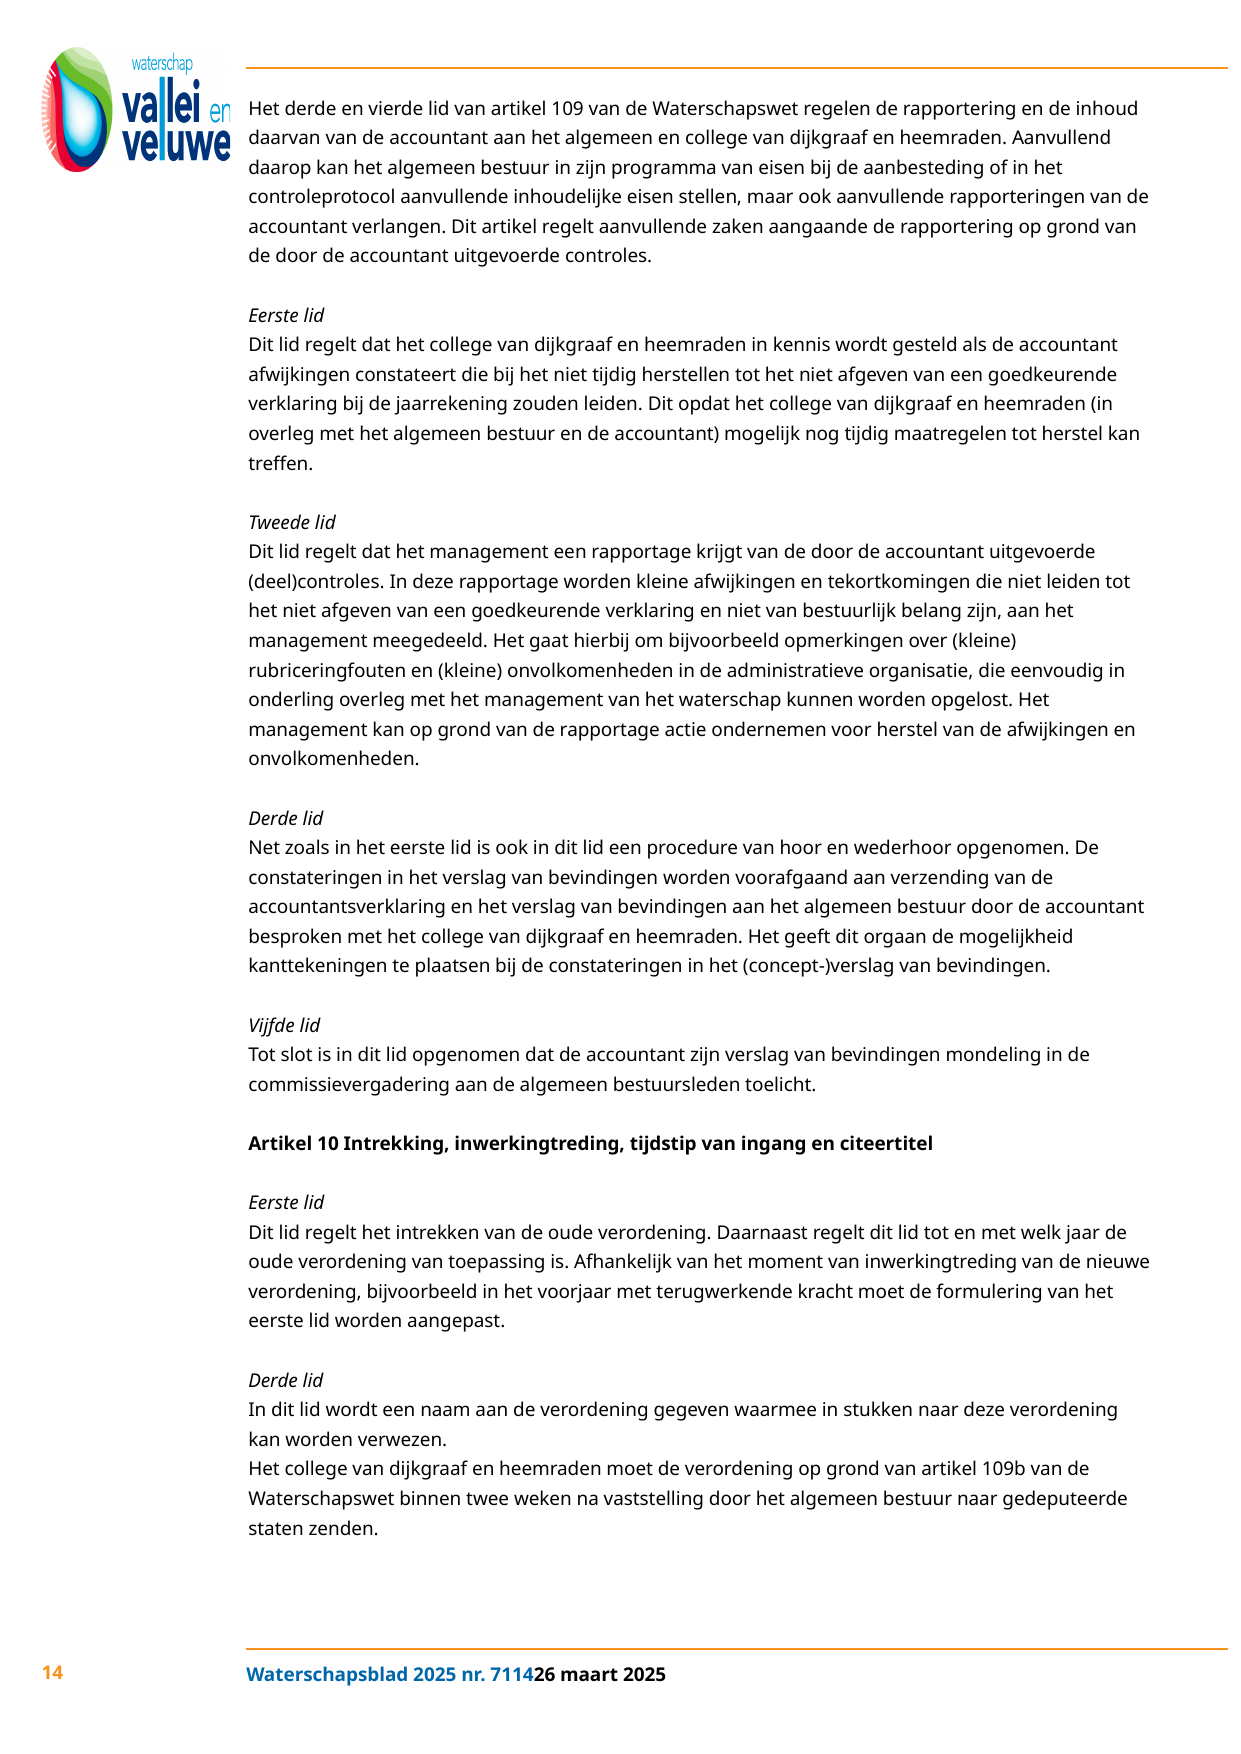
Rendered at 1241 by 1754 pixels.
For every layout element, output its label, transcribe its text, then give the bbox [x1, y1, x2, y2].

text Vijfde lid [248, 1012, 1152, 1038]
text Net zoals in het eerste lid is ook in dit lid een procedure van hoor en wederhoor opgenomen. De constateringen in het verslag van bevindingen worden voorafgaand aan verzending van de accountantsverklaring en het verslag van bevindingen aan het algemeen bestuur door de accountant besproken met het college van dijkgraaf en heemraden. Het geeft dit orgaan de mogelijkheid kanttekeningen te plaatsen bij de constateringen in het (concept-)verslag van bevindingen. [248, 834, 1152, 978]
text Eerste lid [248, 1189, 1152, 1215]
text Artikel 10 Intrekking, inwerkingtreding, tijdstip van ingang en citeertitel [248, 1130, 1152, 1156]
text Dit lid regelt dat het college van dijkgraaf en heemraden in kennis wordt gesteld als de accountant afwijkingen constateert die bij het niet tijdig herstellen tot het niet afgeven van een goedkeurende verklaring bij de jaarrekening zouden leiden. Dit opdat het college van dijkgraaf en heemraden (in overleg met het algemeen bestuur en de accountant) mogelijk nog tijdig maatregelen tot herstel kan treffen. [248, 331, 1152, 476]
text Dit lid regelt het intrekken van de oude verordening. Daarnaast regelt dit lid tot en met welk jaar de oude verordening van toepassing is. Afhankelijk van het moment van inwerkingtreding van de nieuwe verordening, bijvoorbeeld in het voorjaar met terugwerkende kracht moet de formulering van het eerste lid worden aangepast. [248, 1219, 1152, 1333]
text Derde lid [248, 805, 1152, 831]
text Tot slot is in dit lid opgenomen dat de accountant zijn verslag van bevindingen mondeling in de commissievergadering aan de algemeen bestuursleden toelicht. [248, 1041, 1152, 1097]
text Het college van dijkgraaf en heemraden moet de verordening op grond van artikel 109b van de Waterschapswet binnen twee weken na vaststelling door het algemeen bestuur naar gedeputeerde staten zenden. [248, 1456, 1152, 1541]
text Dit lid regelt dat het management een rapportage krijgt van de door de accountant uitgevoerde (deel)controles. In deze rapportage worden kleine afwijkingen en tekortkomingen die niet leiden tot het niet afgeven van een goedkeurende verklaring en niet van bestuurlijk belang zijn, aan het management meegedeeld. Het gaat hierbij om bijvoorbeeld opmerkingen over (kleine) rubriceringfouten en (kleine) onvolkomenheden in de administratieve organisatie, die eenvoudig in onderling overleg met het management van het waterschap kunnen worden opgelost. Het management kan op grond van de rapportage actie ondernemen voor herstel van de afwijkingen en onvolkomenheden. [248, 538, 1152, 771]
text In dit lid wordt een naam aan de verordening gegeven waarmee in stukken naar deze verordening kan worden verwezen. [248, 1396, 1152, 1452]
text Derde lid [248, 1367, 1152, 1393]
text Eerste lid [248, 302, 1152, 328]
text Tweede lid [248, 509, 1152, 535]
text Het derde en vierde lid van artikel 109 van de Waterschapswet regelen de rapportering en de inhoud daarvan van de accountant aan het algemeen en college van dijkgraaf en heemraden. Aanvullend daarop kan het algemeen bestuur in zijn programma van eisen bij de aanbesteding of in het controleprotocol aanvullende inhoudelijke eisen stellen, maar ook aanvullende rapporteringen van de accountant verlangen. Dit artikel regelt aanvullende zaken aangaande de rapportering op grond van de door de accountant uitgevoerde controles. [248, 95, 1152, 268]
picture [41, 47, 231, 172]
